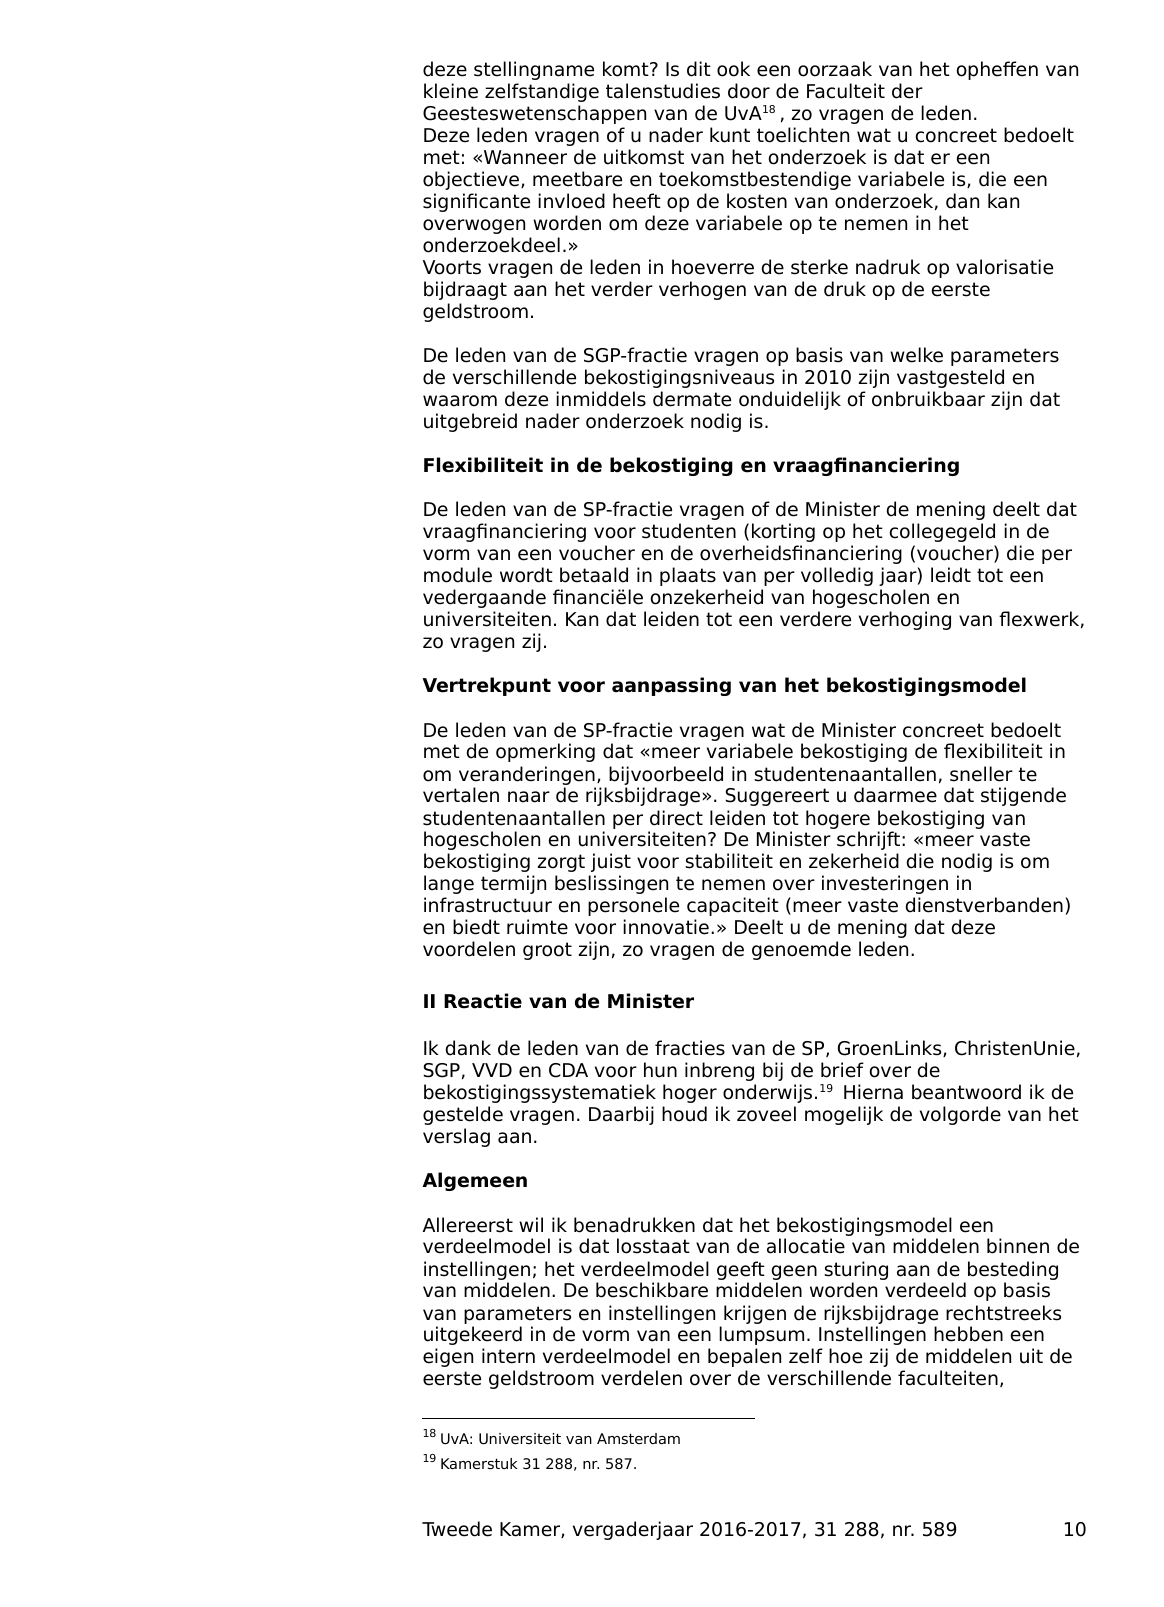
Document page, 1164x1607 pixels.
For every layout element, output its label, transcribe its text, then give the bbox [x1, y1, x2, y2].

subtitle II Reactie van de Minister [422, 991, 1087, 1013]
subtitle Algemeen [422, 1170, 1087, 1192]
text De leden van de SGP-fractie vragen op basis van welke parameters de verschillende bekostigingsniveaus in 2010 zijn vastgesteld en waarom deze inmiddels dermate onduidelijk of onbruikbaar zijn dat uitgebreid nader onderzoek nodig is. [422, 345, 1087, 433]
text Deze leden vragen of u nader kunt toelichten wat u concreet bedoelt met: «Wanneer de uitkomst van het onderzoek is dat er een objectieve, meetbare en toekomstbestendige variabele is, die een significante invloed heeft op de kosten van onderzoek, dan kan overwogen worden om deze variabele op te nemen in het onderzoekdeel.» [422, 125, 1087, 257]
subtitle Flexibiliteit in de bekostiging en vraagfinanciering [422, 455, 1087, 477]
text De leden van de SP-fractie vragen of de Minister de mening deelt dat vraagfinanciering voor studenten (korting op het collegegeld in de vorm van een voucher en de overheidsfinanciering (voucher) die per module wordt betaald in plaats van per volledig jaar) leidt tot een vedergaande financiële onzekerheid van hogescholen en universiteiten. Kan dat leiden tot een verdere verhoging van flexwerk, zo vragen zij. [422, 499, 1087, 653]
subtitle Vertrekpunt voor aanpassing van het bekostigingsmodel [422, 675, 1087, 697]
text Ik dank de leden van de fracties van de SP, GroenLinks, ChristenUnie, SGP, VVD en CDA voor hun inbreng bij de brief over de bekostigingssystematiek hoger onderwijs. Hierna beantwoord ik de gestelde vragen. Daarbij houd ik zoveel mogelijk de volgorde van het verslag aan. [422, 1038, 1087, 1148]
text Kamerstuk 31 288, nr. 587. [422, 1452, 1087, 1474]
text Voorts vragen de leden in hoeverre de sterke nadruk op valorisatie bijdraagt aan het verder verhogen van de druk op de eerste geldstroom. [422, 257, 1087, 323]
text deze stellingname komt? Is dit ook een oorzaak van het opheffen van kleine zelfstandige talenstudies door de Faculteit der Geesteswetenschappen van de UvA, zo vragen de leden. [422, 59, 1087, 125]
text De leden van de SP-fractie vragen wat de Minister concreet bedoelt met de opmerking dat «meer variabele bekostiging de flexibiliteit in om veranderingen, bijvoorbeeld in studentenaantallen, sneller te vertalen naar de rijksbijdrage». Suggereert u daarmee dat stijgende studentenaantallen per direct leiden tot hogere bekostiging van hogescholen en universiteiten? De Minister schrijft: «meer vaste bekostiging zorgt juist voor stabiliteit en zekerheid die nodig is om lange termijn beslissingen te nemen over investeringen in infrastructuur en personele capaciteit (meer vaste dienstverbanden) en biedt ruimte voor innovatie.» Deelt u de mening dat deze voordelen groot zijn, zo vragen de genoemde leden. [422, 719, 1087, 961]
text Allereerst wil ik benadrukken dat het bekostigingsmodel een verdeelmodel is dat losstaat van de allocatie van middelen binnen de instellingen; het verdeelmodel geeft geen sturing aan de besteding van middelen. De beschikbare middelen worden verdeeld op basis van parameters en instellingen krijgen de rijksbijdrage rechtstreeks uitgekeerd in de vorm van een lumpsum. Instellingen hebben een eigen intern verdeelmodel en bepalen zelf hoe zij de middelen uit de eerste geldstroom verdelen over de verschillende faculteiten, [422, 1214, 1087, 1390]
text UvA: Universiteit van Amsterdam [422, 1427, 1087, 1449]
